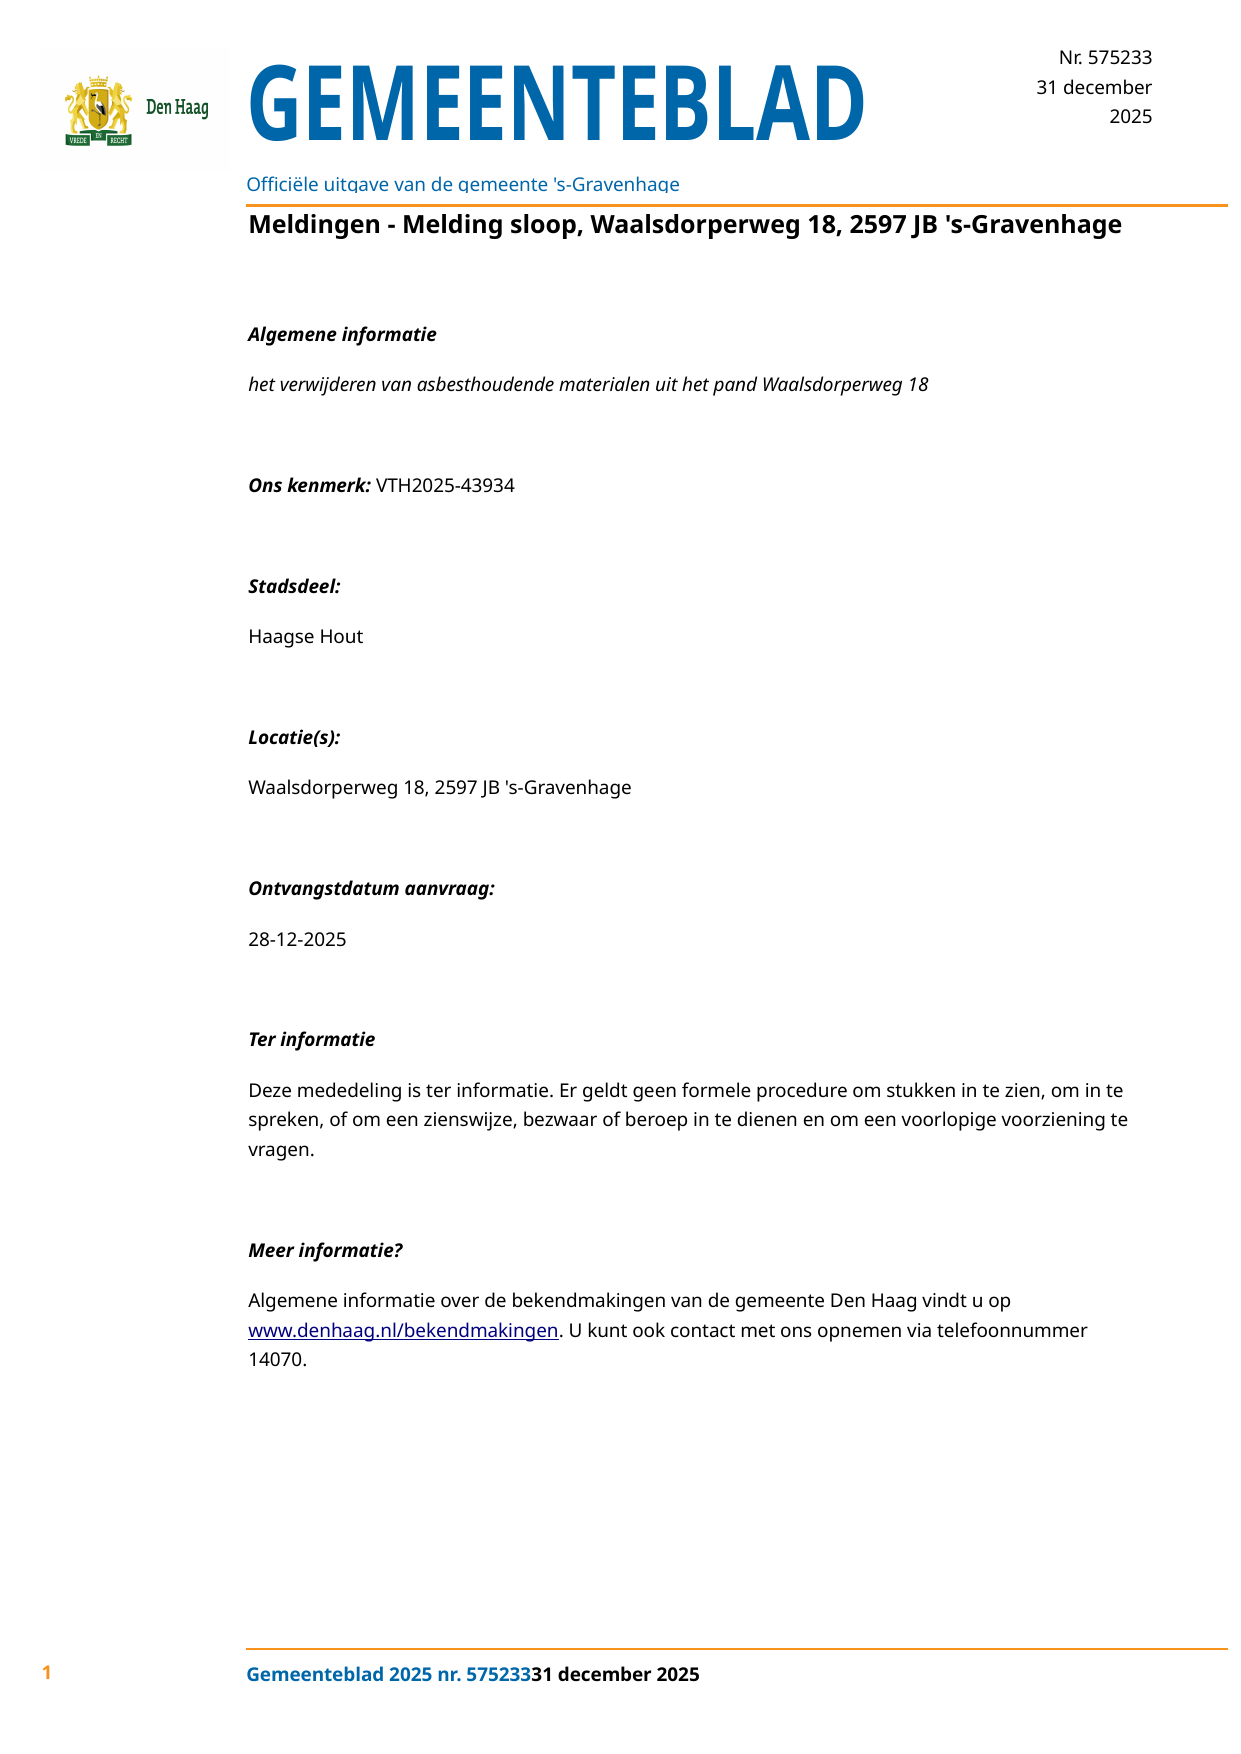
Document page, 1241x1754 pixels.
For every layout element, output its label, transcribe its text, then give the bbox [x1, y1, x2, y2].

picture [41, 47, 231, 172]
text Ter informatie [248, 1027, 1152, 1052]
text 28-12-2025 [248, 926, 1152, 951]
text Meer informatie? [248, 1237, 1152, 1263]
text Ons kenmerk: VTH2025-43934 [248, 472, 1152, 498]
text het verwijderen van asbesthoudende materialen uit het pand Waalsdorperweg 18 [248, 371, 1152, 397]
text Locatie(s): [248, 724, 1152, 750]
text Deze mededeling is ter informatie. Er geldt geen formele procedure om stukken in te zien, om in te spreken, of om een zienswijze, bezwaar of beroep in te dienen en om een voorlopige voorziening te vragen. [248, 1077, 1152, 1162]
text Ontvangstdatum aanvraag: [248, 875, 1152, 901]
text Algemene informatie over de bekendmakingen van de gemeente Den Haag vindt u op www.denhaag.nl/bekendmakingen. U kunt ook contact met ons opnemen via telefoonnummer 14070. [248, 1287, 1152, 1372]
text Waalsdorperweg 18, 2597 JB 's-Gravenhage [248, 774, 1152, 800]
text Stadsdeel: [248, 573, 1152, 598]
text Haagse Hout [248, 623, 1152, 649]
text Algemene informatie [248, 321, 1152, 346]
text Meldingen - Melding sloop, Waalsdorperweg 18, 2597 JB 's-Gravenhage [248, 207, 1152, 241]
